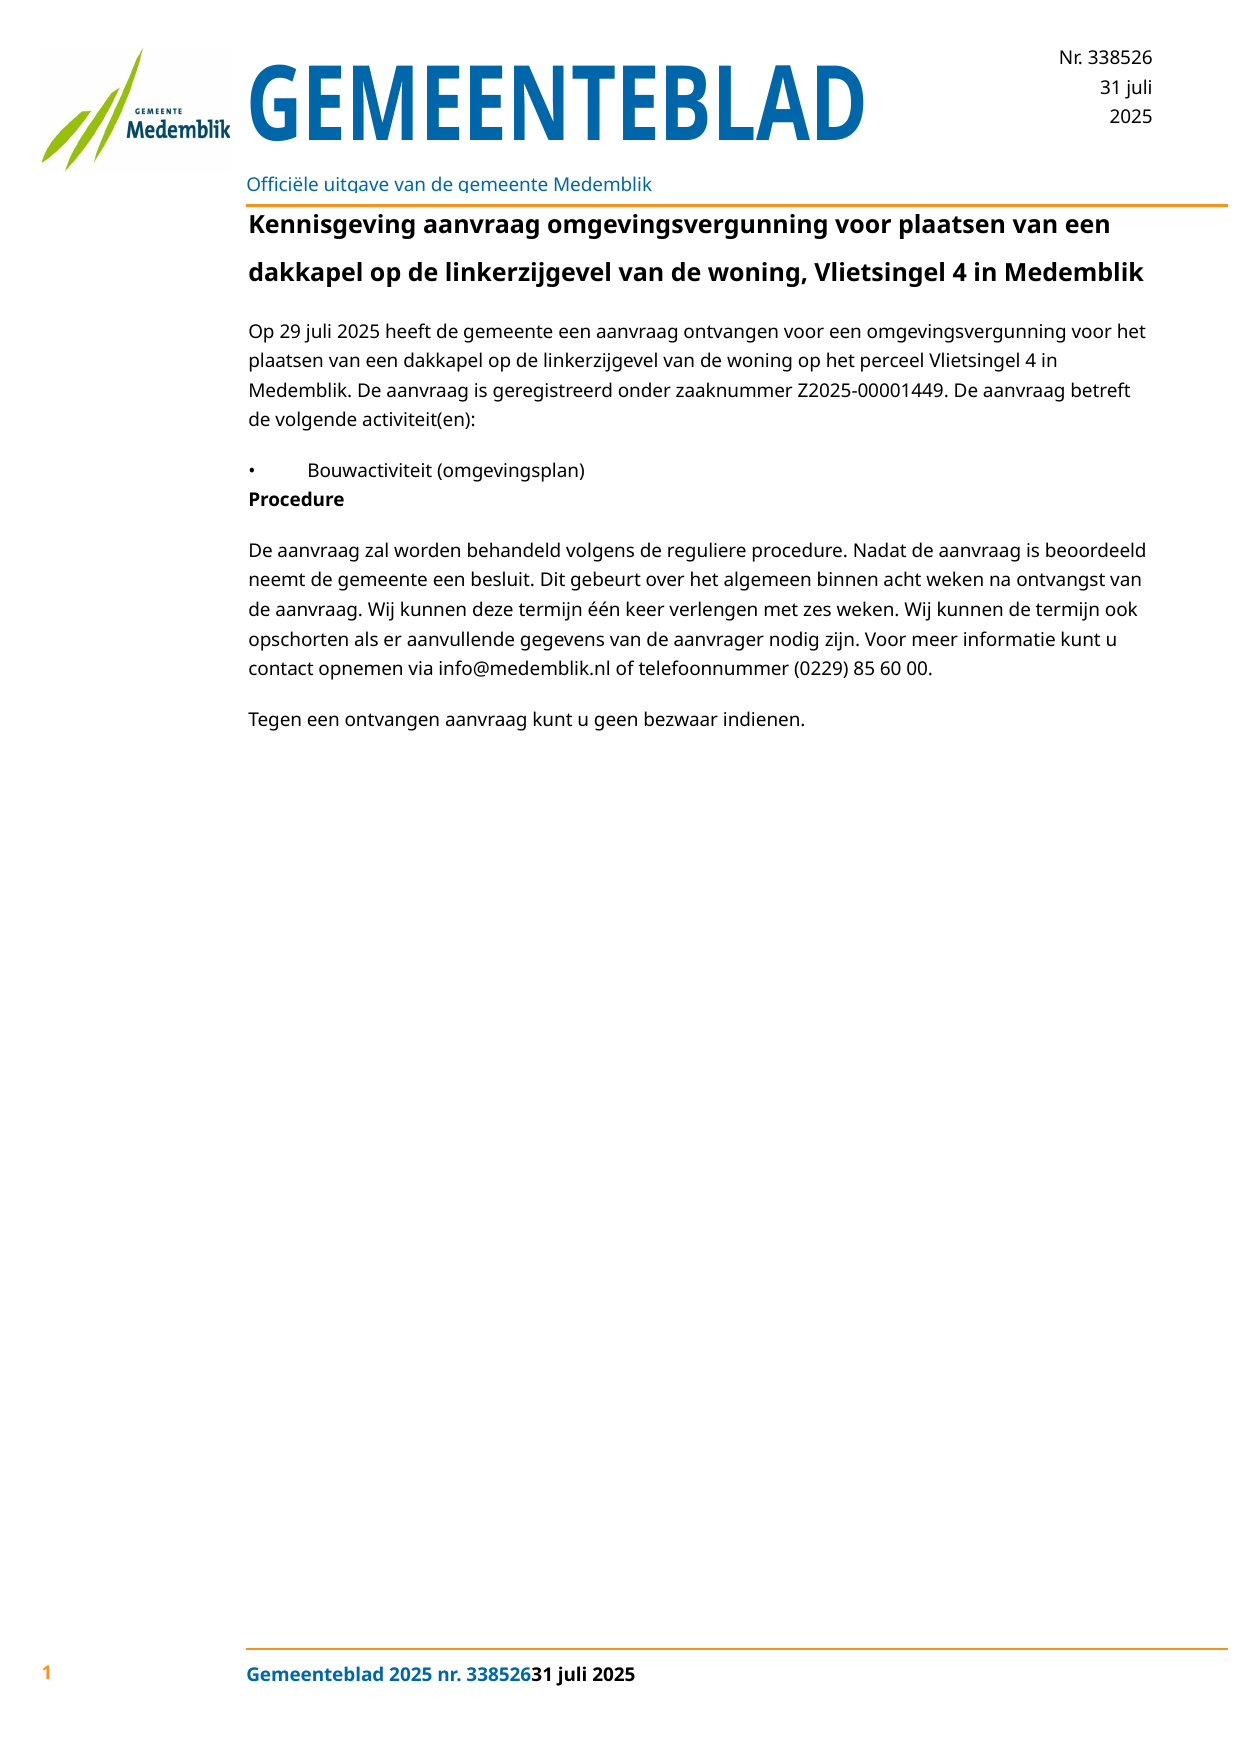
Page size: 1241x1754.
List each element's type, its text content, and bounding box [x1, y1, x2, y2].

text Kennisgeving aanvraag omgevingsvergunning voor plaatsen van een dakkapel op de linkerzijgevel van de woning, Vlietsingel 4 in Medemblik [248, 207, 1152, 288]
list Bouwactiviteit (omgevingsplan) [248, 457, 1152, 483]
picture [41, 47, 231, 172]
text Procedure [248, 487, 1152, 512]
text Tegen een ontvangen aanvraag kunt u geen bezwaar indienen. [248, 706, 1152, 732]
text Op 29 juli 2025 heeft de gemeente een aanvraag ontvangen voor een omgevingsvergunning voor het plaatsen van een dakkapel op de linkerzijgevel van de woning op het perceel Vlietsingel 4 in Medemblik. De aanvraag is geregistreerd onder zaaknummer Z2025-00001449. De aanvraag betreft de volgende activiteit(en): [248, 318, 1152, 432]
text De aanvraag zal worden behandeld volgens de reguliere procedure. Nadat de aanvraag is beoordeeld neemt de gemeente een besluit. Dit gebeurt over het algemeen binnen acht weken na ontvangst van de aanvraag. Wij kunnen deze termijn één keer verlengen met zes weken. Wij kunnen de termijn ook opschorten als er aanvullende gegevens van de aanvrager nodig zijn. Voor meer informatie kunt u contact opnemen via info@medemblik.nl of telefoonnummer (0229) 85 60 00. [248, 537, 1152, 681]
